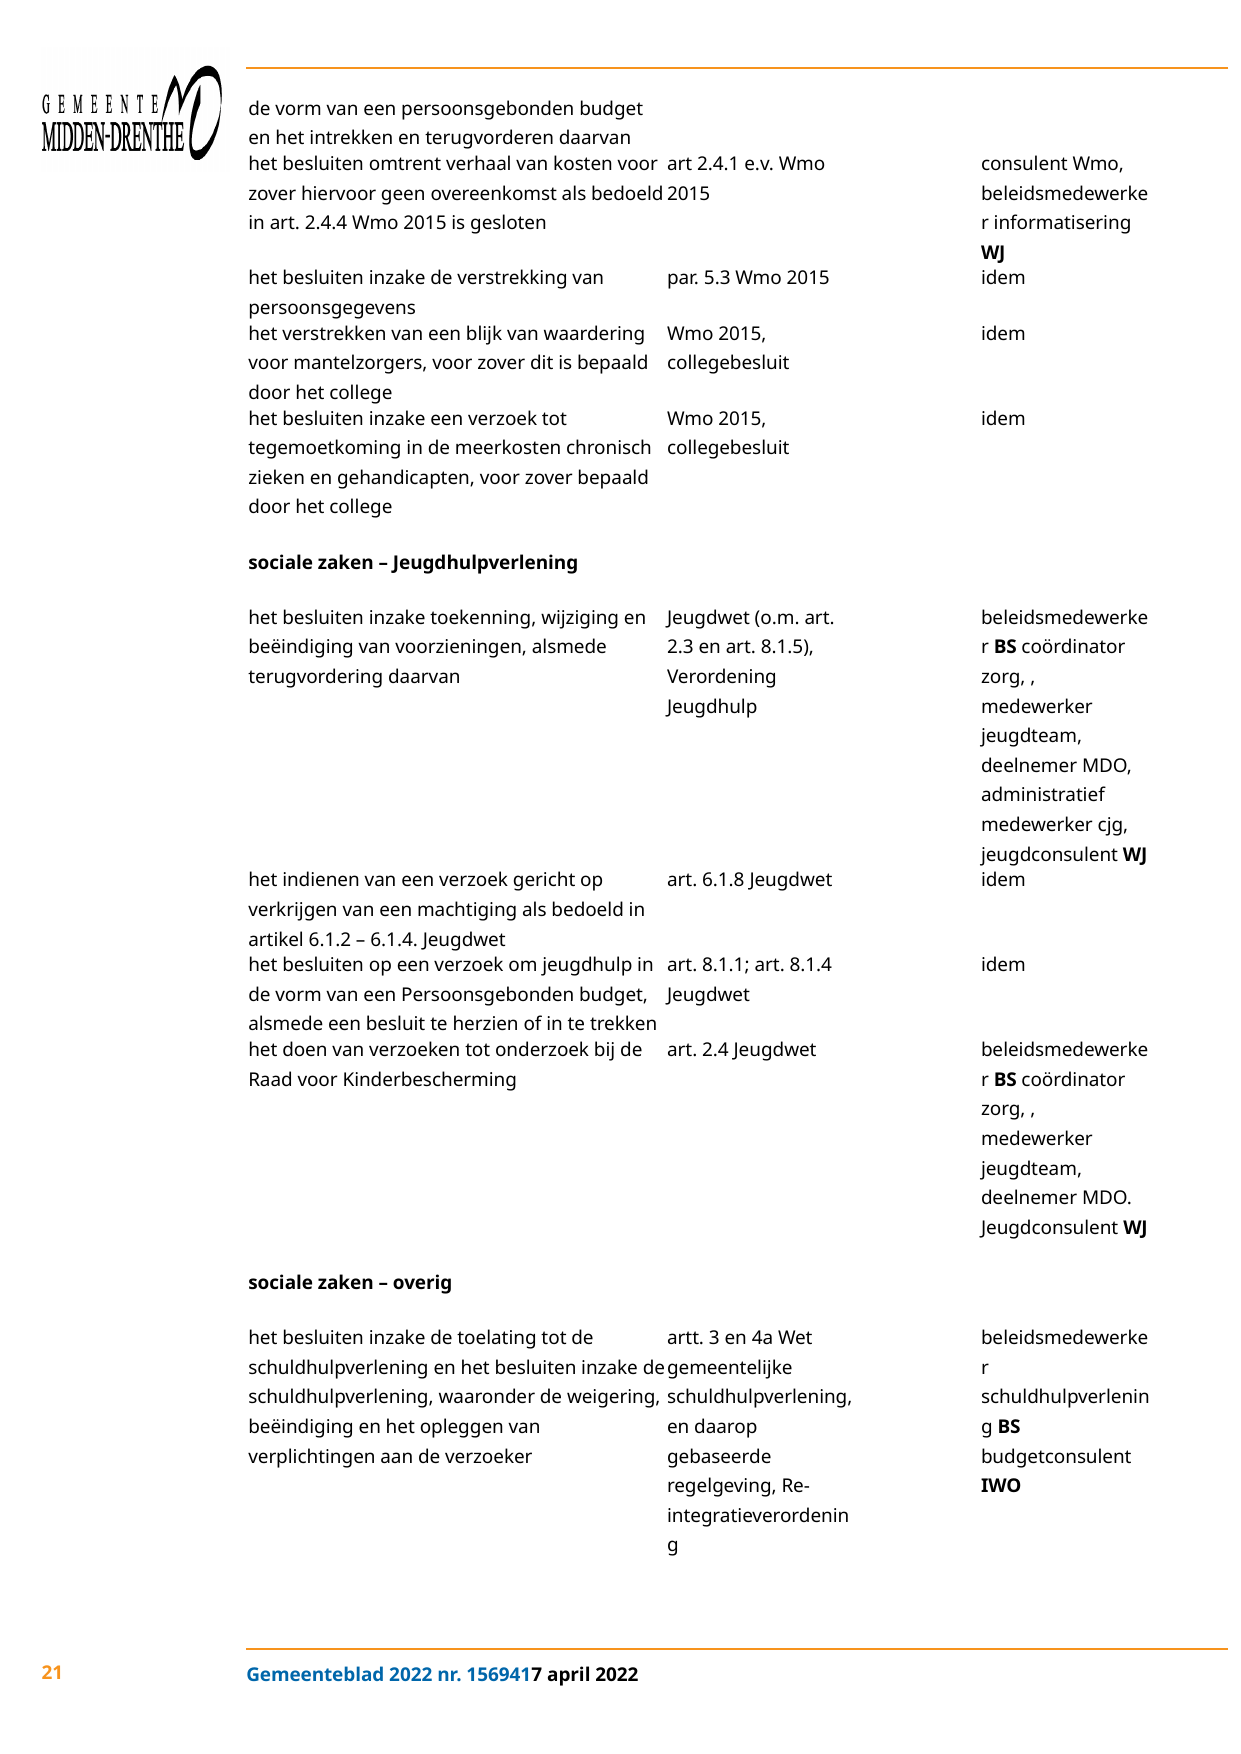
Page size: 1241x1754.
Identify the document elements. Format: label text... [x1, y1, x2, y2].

table_cell artt. 3 en 4a Wet gemeentelijke schuldhulpverlening, en daarop gebaseerde regelgeving, Re-integratieverordening [667, 1325, 854, 1587]
table_cell art. 2.4 Jeugdwet [667, 1036, 854, 1239]
table_cell het indienen van een verzoek gericht op verkrijgen van een machtiging als bedoeld in artikel 6.1.2 – 6.1.4. Jeugdwet [248, 867, 667, 951]
table_cell [854, 265, 981, 320]
table_cell par. 5.3 Wmo 2015 [667, 265, 854, 320]
table_cell [854, 1325, 981, 1587]
table_cell het besluiten inzake een verzoek tot tegemoetkoming in de meerkosten chronisch zieken en gehandicapten, voor zover bepaald door het college [248, 405, 667, 519]
table_cell [854, 95, 981, 150]
table_cell het besluiten inzake de toelating tot de schuldhulpverlening en het besluiten inzake de schuldhulpverlening, waaronder de weigering, beëindiging en het opleggen van verplichtingen aan de verzoeker [248, 1325, 667, 1587]
table_cell Wmo 2015, collegebesluit [667, 320, 854, 405]
table_cell [854, 150, 981, 264]
picture [41, 47, 231, 172]
table_cell beleidsmedewerker BS coördinator zorg, , medewerker jeugdteam, deelnemer MDO, administratief medewerker cjg, jeugdconsulent WJ [981, 604, 1152, 867]
table_cell [667, 95, 854, 150]
table_cell idem [981, 320, 1152, 405]
table_cell het verstrekken van een blijk van waardering voor mantelzorgers, voor zover dit is bepaald door het college [248, 320, 667, 405]
table_cell het doen van verzoeken tot onderzoek bij de Raad voor Kinderbescherming [248, 1036, 667, 1239]
table_cell art. 8.1.1; art. 8.1.4 Jeugdwet [667, 951, 854, 1036]
table_cell idem [981, 951, 1152, 1036]
table_cell sociale zaken – overig [248, 1240, 1152, 1324]
table_cell het besluiten omtrent verhaal van kosten voor zover hiervoor geen overeenkomst als bedoeld in art. 2.4.4 Wmo 2015 is gesloten [248, 150, 667, 264]
table_cell [854, 604, 981, 867]
table_cell [854, 405, 981, 519]
table_cell art 2.4.1 e.v. Wmo 2015 [667, 150, 854, 264]
table_cell consulent Wmo, beleidsmedewerker informatisering WJ [981, 150, 1152, 264]
table_cell [854, 1036, 981, 1239]
table_cell het besluiten inzake toekenning, wijziging en beëindiging van voorzieningen, alsmede terugvordering daarvan [248, 604, 667, 867]
table_cell de vorm van een persoonsgebonden budget en het intrekken en terugvorderen daarvan [248, 95, 667, 150]
table_cell [854, 951, 981, 1036]
table_cell [981, 95, 1152, 150]
table_cell idem [981, 405, 1152, 519]
table_cell het besluiten op een verzoek om jeugdhulp in de vorm van een Persoonsgebonden budget, alsmede een besluit te herzien of in te trekken [248, 951, 667, 1036]
table_cell [854, 867, 981, 951]
table_cell idem [981, 867, 1152, 951]
table_cell idem [981, 265, 1152, 320]
table_cell beleidsmedewerker schuldhulpverlening BS budgetconsulent IWO [981, 1325, 1152, 1587]
table_cell [854, 320, 981, 405]
table_cell het besluiten inzake de verstrekking van persoonsgegevens [248, 265, 667, 320]
table_cell Jeugdwet (o.m. art. 2.3 en art. 8.1.5), Verordening Jeugdhulp [667, 604, 854, 867]
table_cell art. 6.1.8 Jeugdwet [667, 867, 854, 951]
table_cell beleidsmedewerker BS coördinator zorg, , medewerker jeugdteam, deelnemer MDO. Jeugdconsulent WJ [981, 1036, 1152, 1239]
table_cell Wmo 2015, collegebesluit [667, 405, 854, 519]
table_cell sociale zaken – Jeugdhulpverlening [248, 519, 1152, 604]
